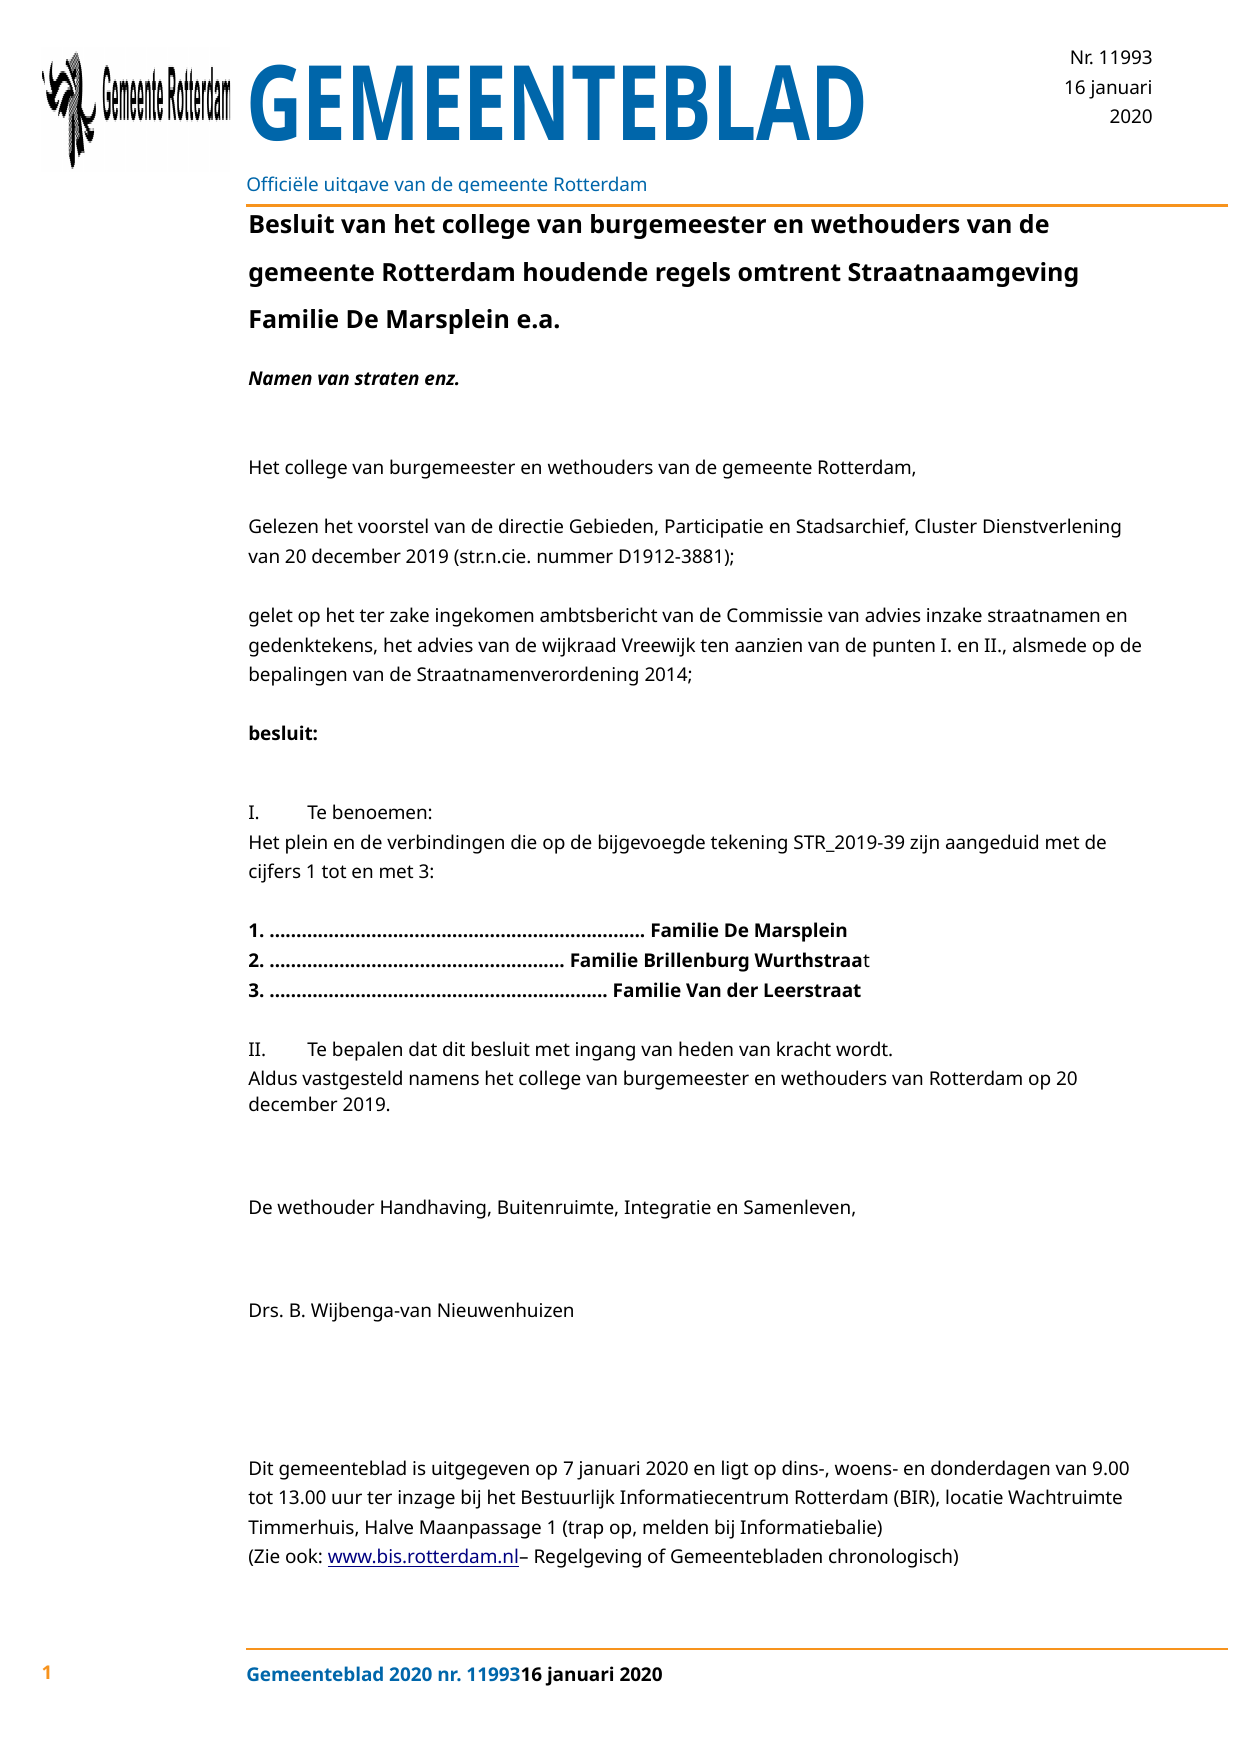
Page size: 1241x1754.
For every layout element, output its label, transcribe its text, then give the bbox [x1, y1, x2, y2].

text 2. ………………………………………………. Familie Brillenburg Wurthstraat [248, 947, 1152, 973]
picture [41, 47, 231, 172]
text besluit: [248, 721, 1152, 746]
text De wethouder Handhaving, Buitenruimte, Integratie en Samenleven, [248, 1194, 1152, 1220]
text Dit gemeenteblad is uitgegeven op 7 januari 2020 en ligt op dins-, woens- en donderdagen van 9.00 tot 13.00 uur ter inzage bij het Bestuurlijk Informatiecentrum Rotterdam (BIR), locatie Wachtruimte Timmerhuis, Halve Maanpassage 1 (trap op, melden bij Informatiebalie) [248, 1455, 1152, 1540]
list Te benoemen: [248, 799, 1152, 825]
text Drs. B. Wijbenga-van Nieuwenhuizen [248, 1297, 1152, 1323]
text 3. ……………………………………………………... Familie Van der Leerstraat [248, 977, 1152, 1003]
text (Zie ook: www.bis.rotterdam.nl– Regelgeving of Gemeentebladen chronologisch) [248, 1544, 1152, 1569]
text gelet op het ter zake ingekomen ambtsbericht van de Commissie van advies inzake straatnamen en gedenktekens, het advies van de wijkraad Vreewijk ten aanzien van de punten I. en II., alsmede op de bepalingen van de Straatnamenverordening 2014; [248, 602, 1152, 687]
text Besluit van het college van burgemeester en wethouders van de gemeente Rotterdam houdende regels omtrent Straatnaamgeving Familie De Marsplein e.a. [248, 207, 1152, 336]
text Namen van straten enz. [248, 366, 1152, 391]
text Aldus vastgesteld namens het college van burgemeester en wethouders van Rotterdam op 20 december 2019. [248, 1066, 1152, 1117]
text Het college van burgemeester en wethouders van de gemeente Rotterdam, [248, 454, 1152, 480]
text 1. ……………………………………………………………. Familie De Marsplein [248, 918, 1152, 943]
list Te bepalen dat dit besluit met ingang van heden van kracht wordt. [248, 1036, 1152, 1062]
text Gelezen het voorstel van de directie Gebieden, Participatie en Stadsarchief, Cluster Dienstverlening van 20 december 2019 (str.n.cie. nummer D1912-3881); [248, 513, 1152, 569]
text Het plein en de verbindingen die op de bijgevoegde tekening STR_2019-39 zijn aangeduid met de cijfers 1 tot en met 3: [248, 829, 1152, 884]
